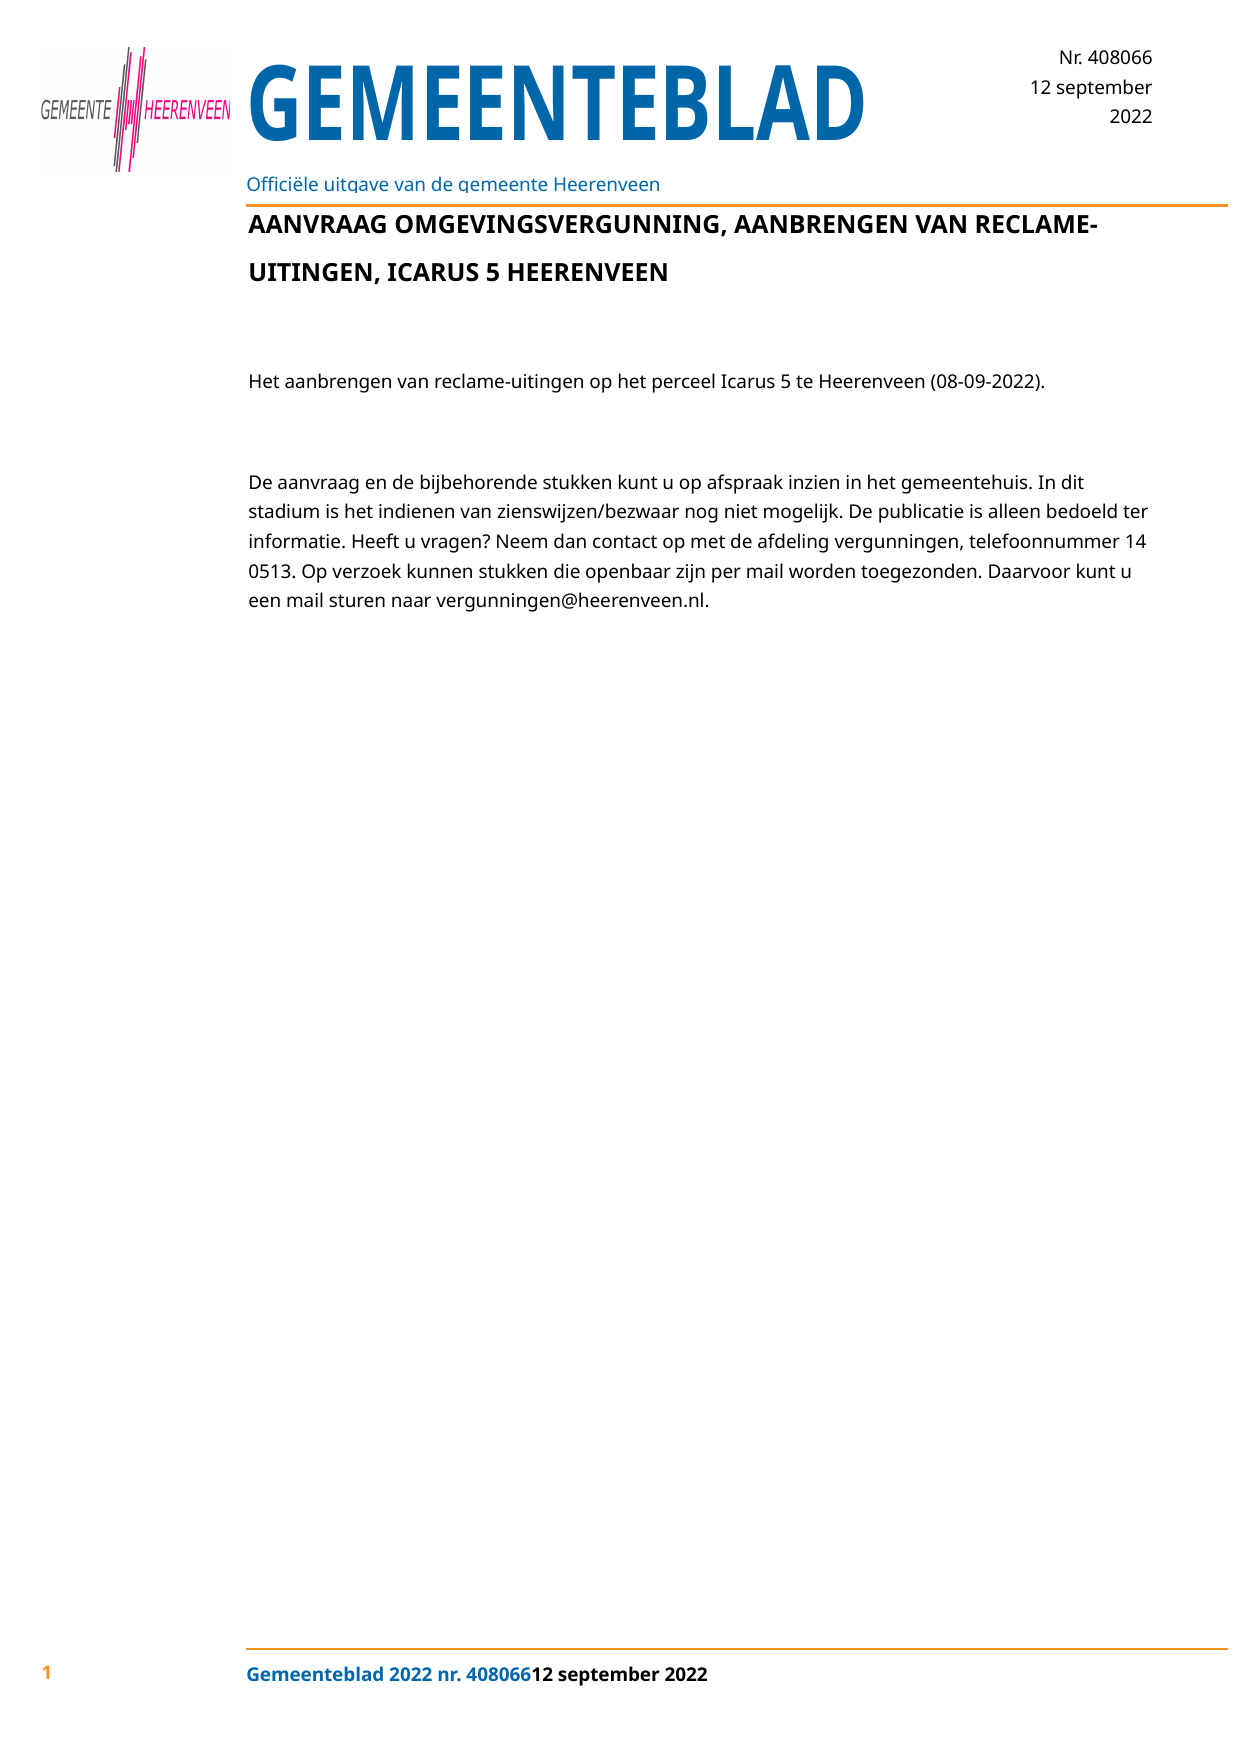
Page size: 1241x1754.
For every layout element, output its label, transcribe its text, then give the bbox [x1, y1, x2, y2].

text Het aanbrengen van reclame-uitingen op het perceel Icarus 5 te Heerenveen (08-09-2022). [248, 368, 1152, 394]
picture [41, 47, 231, 172]
text AANVRAAG OMGEVINGSVERGUNNING, AANBRENGEN VAN RECLAME-UITINGEN, ICARUS 5 HEERENVEEN [248, 207, 1152, 288]
text De aanvraag en de bijbehorende stukken kunt u op afspraak inzien in het gemeentehuis. In dit stadium is het indienen van zienswijzen/bezwaar nog niet mogelijk. De publicatie is alleen bedoeld ter informatie. Heeft u vragen? Neem dan contact op met de afdeling vergunningen, telefoonnummer 14 0513. Op verzoek kunnen stukken die openbaar zijn per mail worden toegezonden. Daarvoor kunt u een mail sturen naar vergunningen@heerenveen.nl. [248, 469, 1152, 613]
